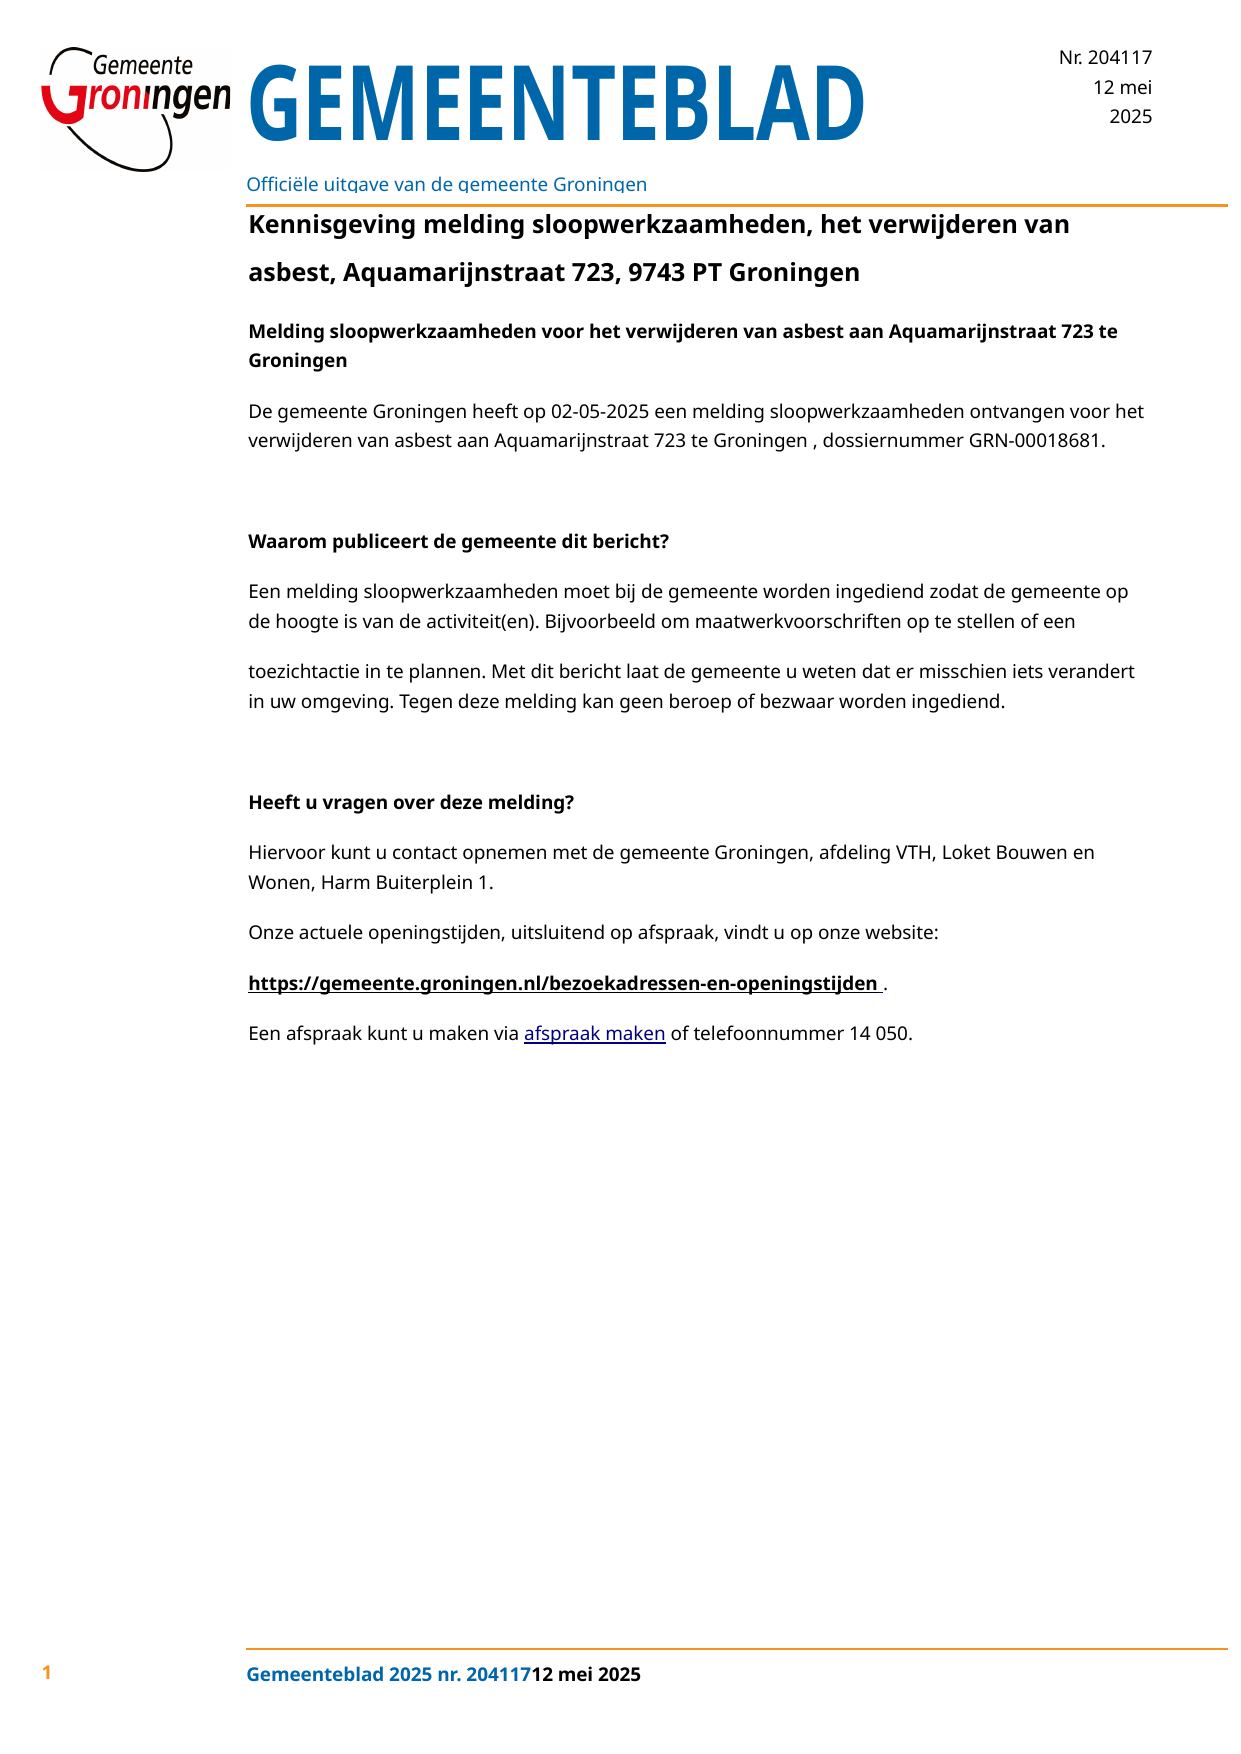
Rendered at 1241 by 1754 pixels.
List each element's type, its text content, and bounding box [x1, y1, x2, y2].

text Onze actuele openingstijden, uitsluitend op afspraak, vindt u op onze website: [248, 919, 1152, 945]
text Heeft u vragen over deze melding? [248, 789, 1152, 815]
text Een afspraak kunt u maken via afspraak maken of telefoonnummer 14 050. [248, 1020, 1152, 1046]
text Een melding sloopwerkzaamheden moet bij de gemeente worden ingediend zodat de gemeente op de hoogte is van de activiteit(en). Bijvoorbeeld om maatwerkvoorschriften op te stellen of een [248, 579, 1152, 634]
picture [41, 47, 231, 172]
text Hiervoor kunt u contact opnemen met de gemeente Groningen, afdeling VTH, Loket Bouwen en Wonen, Harm Buiterplein 1. [248, 839, 1152, 895]
text Waarom publiceert de gemeente dit bericht? [248, 528, 1152, 554]
text toezichtactie in te plannen. Met dit bericht laat de gemeente u weten dat er misschien iets verandert in uw omgeving. Tegen deze melding kan geen beroep of bezwaar worden ingediend. [248, 659, 1152, 714]
text Kennisgeving melding sloopwerkzaamheden, het verwijderen van asbest, Aquamarijnstraat 723, 9743 PT Groningen [248, 207, 1152, 288]
text Melding sloopwerkzaamheden voor het verwijderen van asbest aan Aquamarijnstraat 723 te Groningen [248, 318, 1152, 373]
text De gemeente Groningen heeft op 02-05-2025 een melding sloopwerkzaamheden ontvangen voor het verwijderen van asbest aan Aquamarijnstraat 723 te Groningen , dossiernummer GRN-00018681. [248, 398, 1152, 453]
text https://gemeente.groningen.nl/bezoekadressen-en-openingstijden . [248, 970, 1152, 996]
